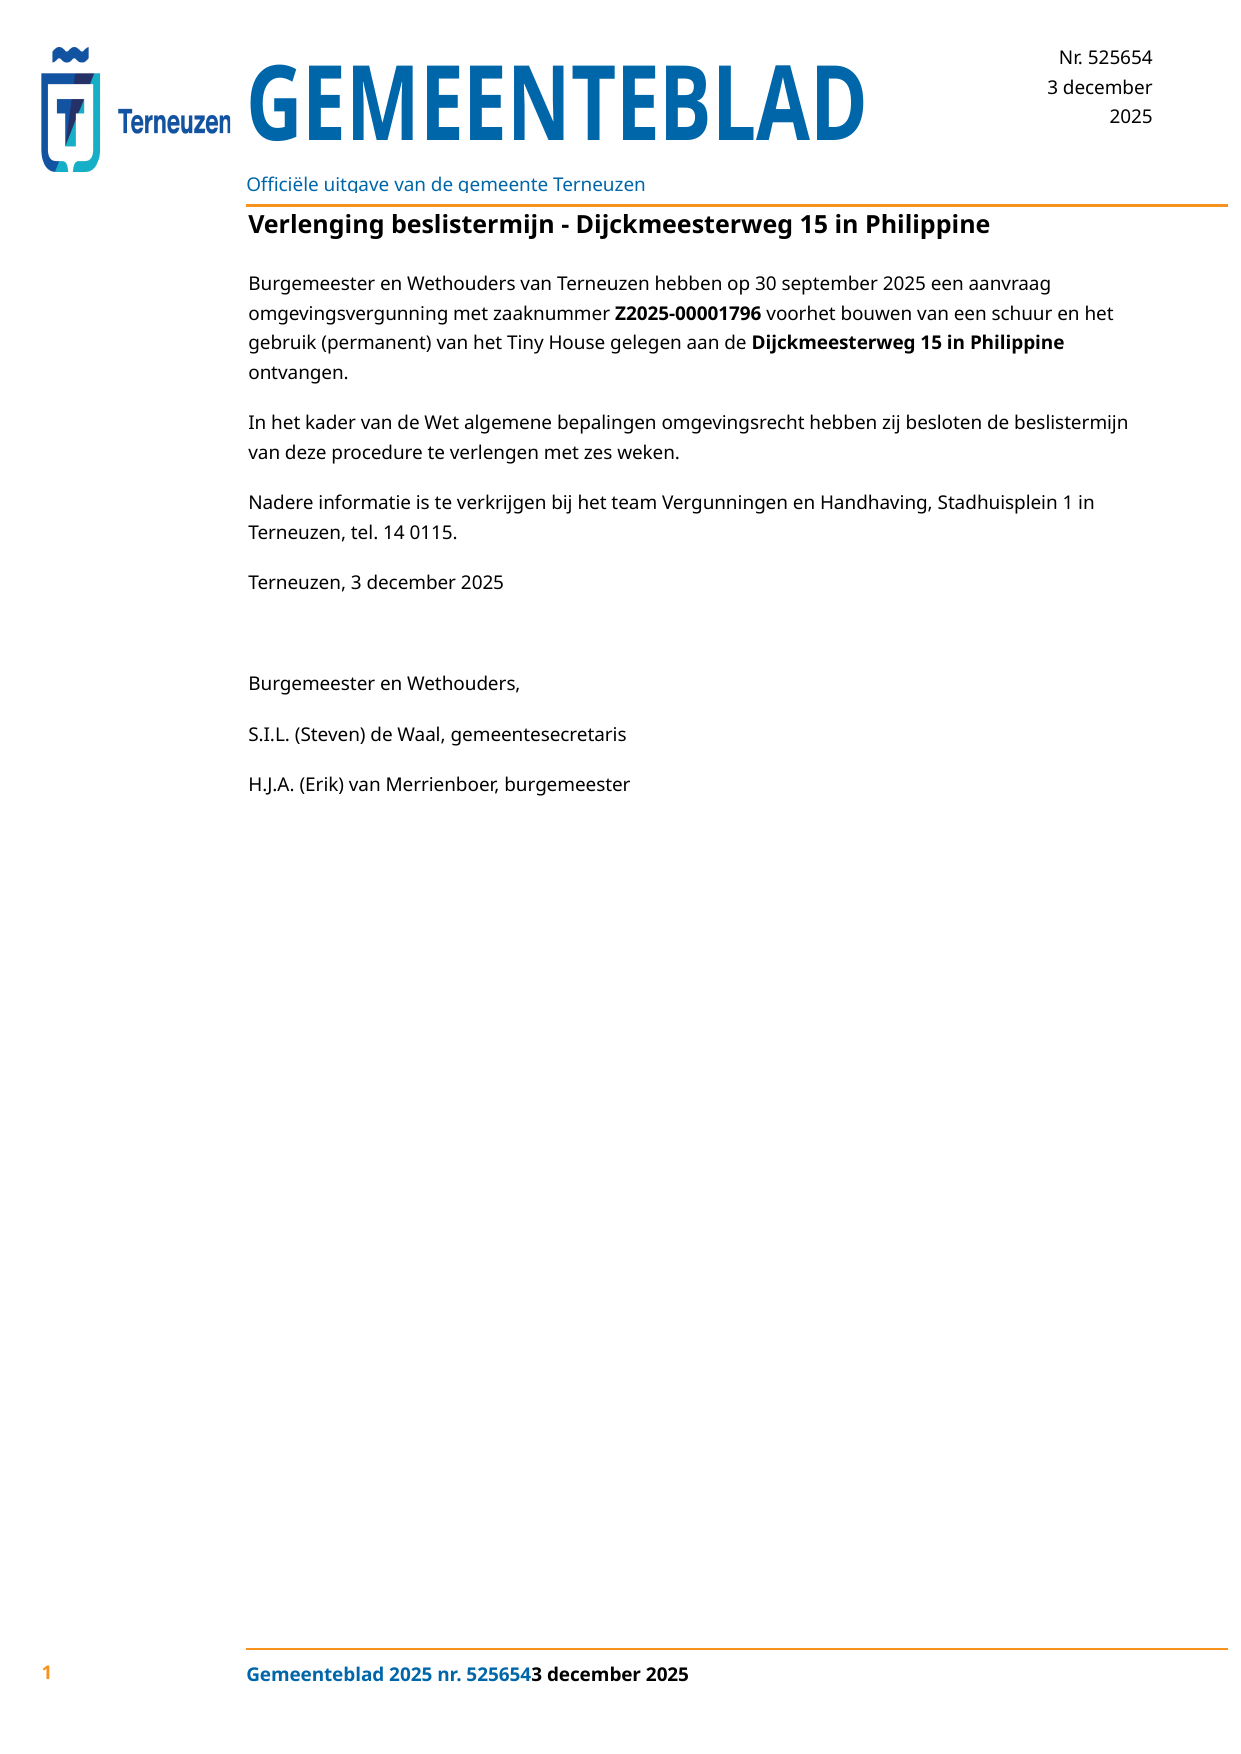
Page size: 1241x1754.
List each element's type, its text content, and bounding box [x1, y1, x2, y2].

picture [41, 47, 231, 172]
text Burgemeester en Wethouders van Terneuzen hebben op 30 september 2025 een aanvraag omgevingsvergunning met zaaknummer Z2025-00001796 voorhet bouwen van een schuur en het gebruik (permanent) van het Tiny House gelegen aan de Dijckmeesterweg 15 in Philippine ontvangen. [248, 270, 1152, 385]
text In het kader van de Wet algemene bepalingen omgevingsrecht hebben zij besloten de beslistermijn van deze procedure te verlengen met zes weken. [248, 409, 1152, 465]
text Nadere informatie is te verkrijgen bij het team Vergunningen en Handhaving, Stadhuisplein 1 in Terneuzen, tel. 14 0115. [248, 489, 1152, 545]
text Terneuzen, 3 december 2025 [248, 569, 1152, 595]
text H.J.A. (Erik) van Merrienboer, burgemeester [248, 771, 1152, 797]
text Verlenging beslistermijn - Dijckmeesterweg 15 in Philippine [248, 207, 1152, 241]
text Burgemeester en Wethouders, [248, 670, 1152, 696]
text S.I.L. (Steven) de Waal, gemeentesecretaris [248, 721, 1152, 746]
